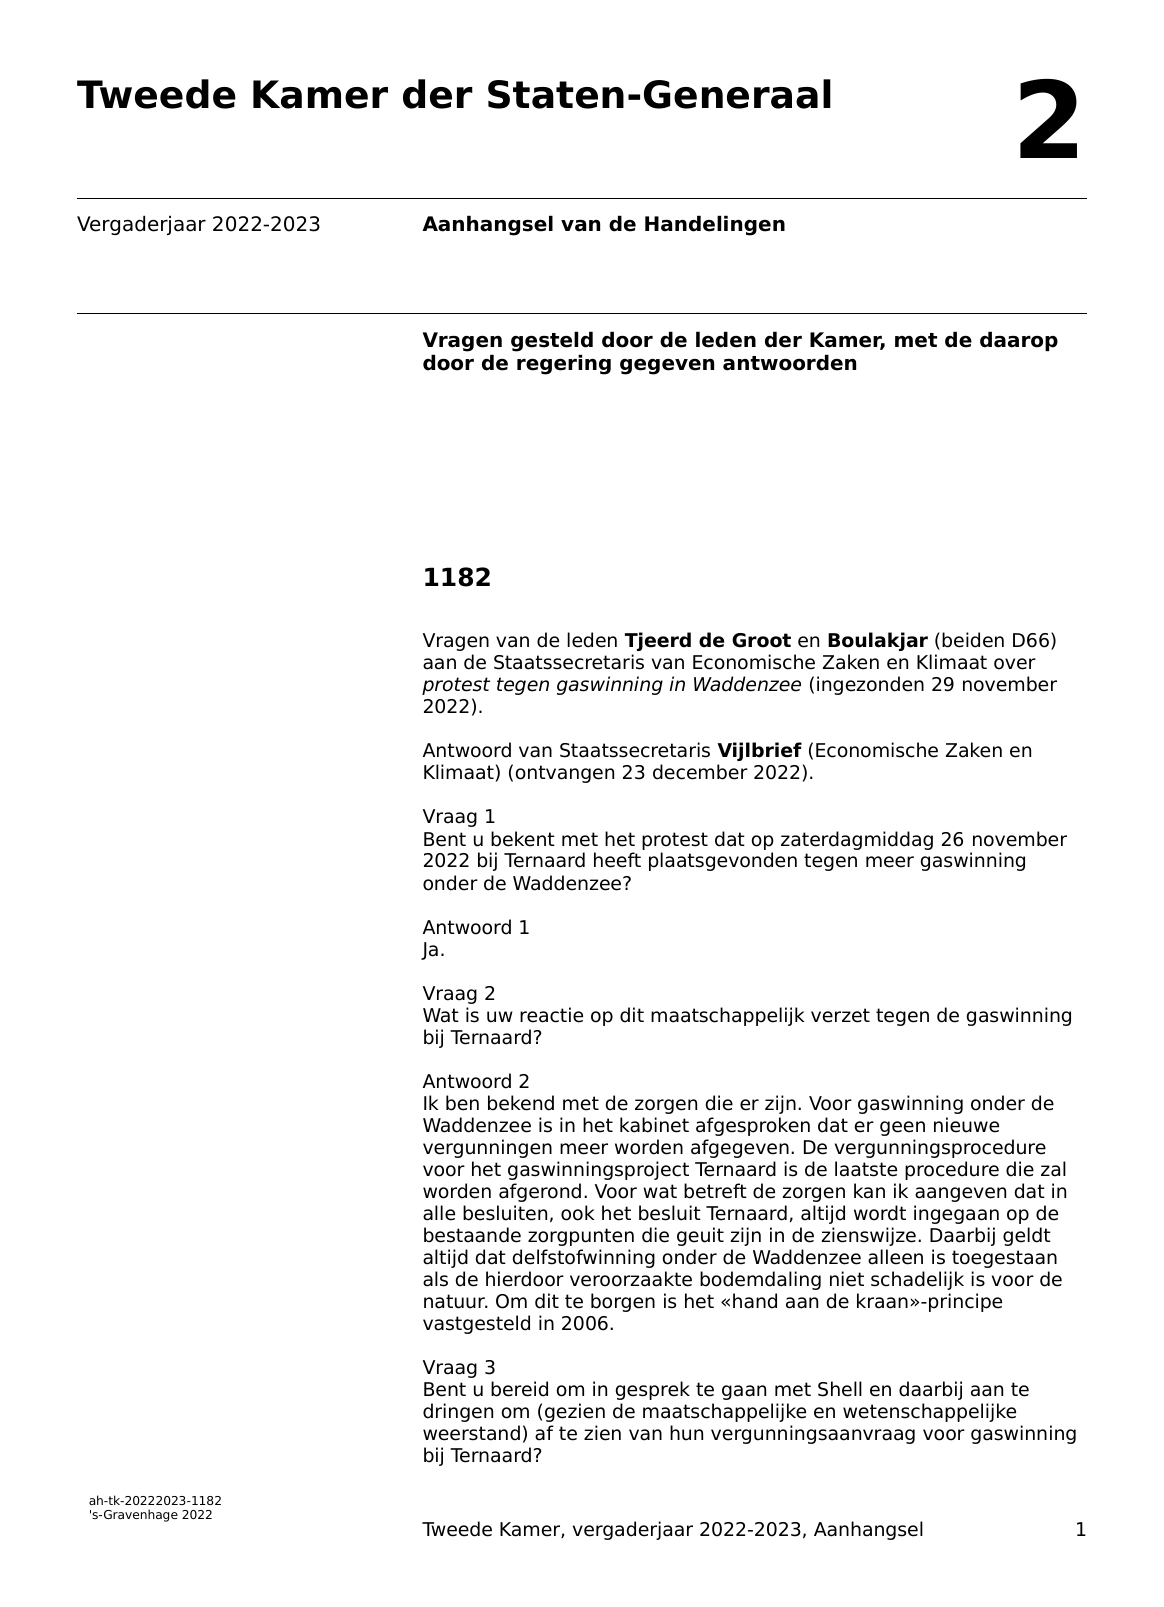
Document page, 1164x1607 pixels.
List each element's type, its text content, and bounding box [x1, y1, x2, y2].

text Vraag 2 [422, 983, 1087, 1005]
table_cell Aanhangsel van de Handelingen [422, 199, 1087, 313]
table_cell [77, 314, 422, 375]
table_header Tweede Kamer der Staten-Generaal [77, 59, 886, 198]
text Vragen van de leden Tjeerd de Groot en Boulakjar (beiden D66) aan de Staatssecretaris van Economische Zaken en Klimaat over protest tegen gaswinning in Waddenzee (ingezonden 29 november 2022). [422, 630, 1087, 718]
table_cell Vragen gesteld door de leden der Kamer, met de daarop door de regering gegeven antwoorden [422, 314, 1087, 375]
text Vraag 3 [422, 1357, 1087, 1379]
text 1182 [422, 563, 1087, 592]
text Antwoord 2 [422, 1071, 1087, 1093]
text Bent u bereid om in gesprek te gaan met Shell en daarbij aan te dringen om (gezien de maatschappelijke en wetenschappelijke weerstand) af te zien van hun vergunningsaanvraag voor gaswinning bij Ternaard? [422, 1379, 1087, 1467]
table_header 2 [886, 59, 1087, 198]
text Vraag 1 [422, 806, 1087, 828]
text ah-tk-20222023-1182 [88, 1494, 323, 1508]
text Antwoord van Staatssecretaris Vijlbrief (Economische Zaken en Klimaat) (ontvangen 23 december 2022). [422, 740, 1087, 784]
text Ik ben bekend met de zorgen die er zijn. Voor gaswinning onder de Waddenzee is in het kabinet afgesproken dat er geen nieuwe vergunningen meer worden afgegeven. De vergunningsprocedure voor het gaswinningsproject Ternaard is de laatste procedure die zal worden afgerond. Voor wat betreft de zorgen kan ik aangeven dat in alle besluiten, ook het besluit Ternaard, altijd wordt ingegaan op de bestaande zorgpunten die geuit zijn in de zienswijze. Daarbij geldt altijd dat delfstofwinning onder de Waddenzee alleen is toegestaan als de hierdoor veroorzaakte bodemdaling niet schadelijk is voor de natuur. Om dit te borgen is het «hand aan de kraan»-principe vastgesteld in 2006. [422, 1093, 1087, 1334]
text Antwoord 1 [422, 917, 1087, 938]
text Ja. [422, 938, 1087, 961]
text Bent u bekent met het protest dat op zaterdagmiddag 26 november 2022 bij Ternaard heeft plaatsgevonden tegen meer gaswinning onder de Waddenzee? [422, 828, 1087, 894]
text Wat is uw reactie op dit maatschappelijk verzet tegen de gaswinning bij Ternaard? [422, 1005, 1087, 1049]
table_cell Vergaderjaar 2022-2023 [77, 199, 422, 313]
text 's-Gravenhage 2022 [88, 1508, 323, 1522]
